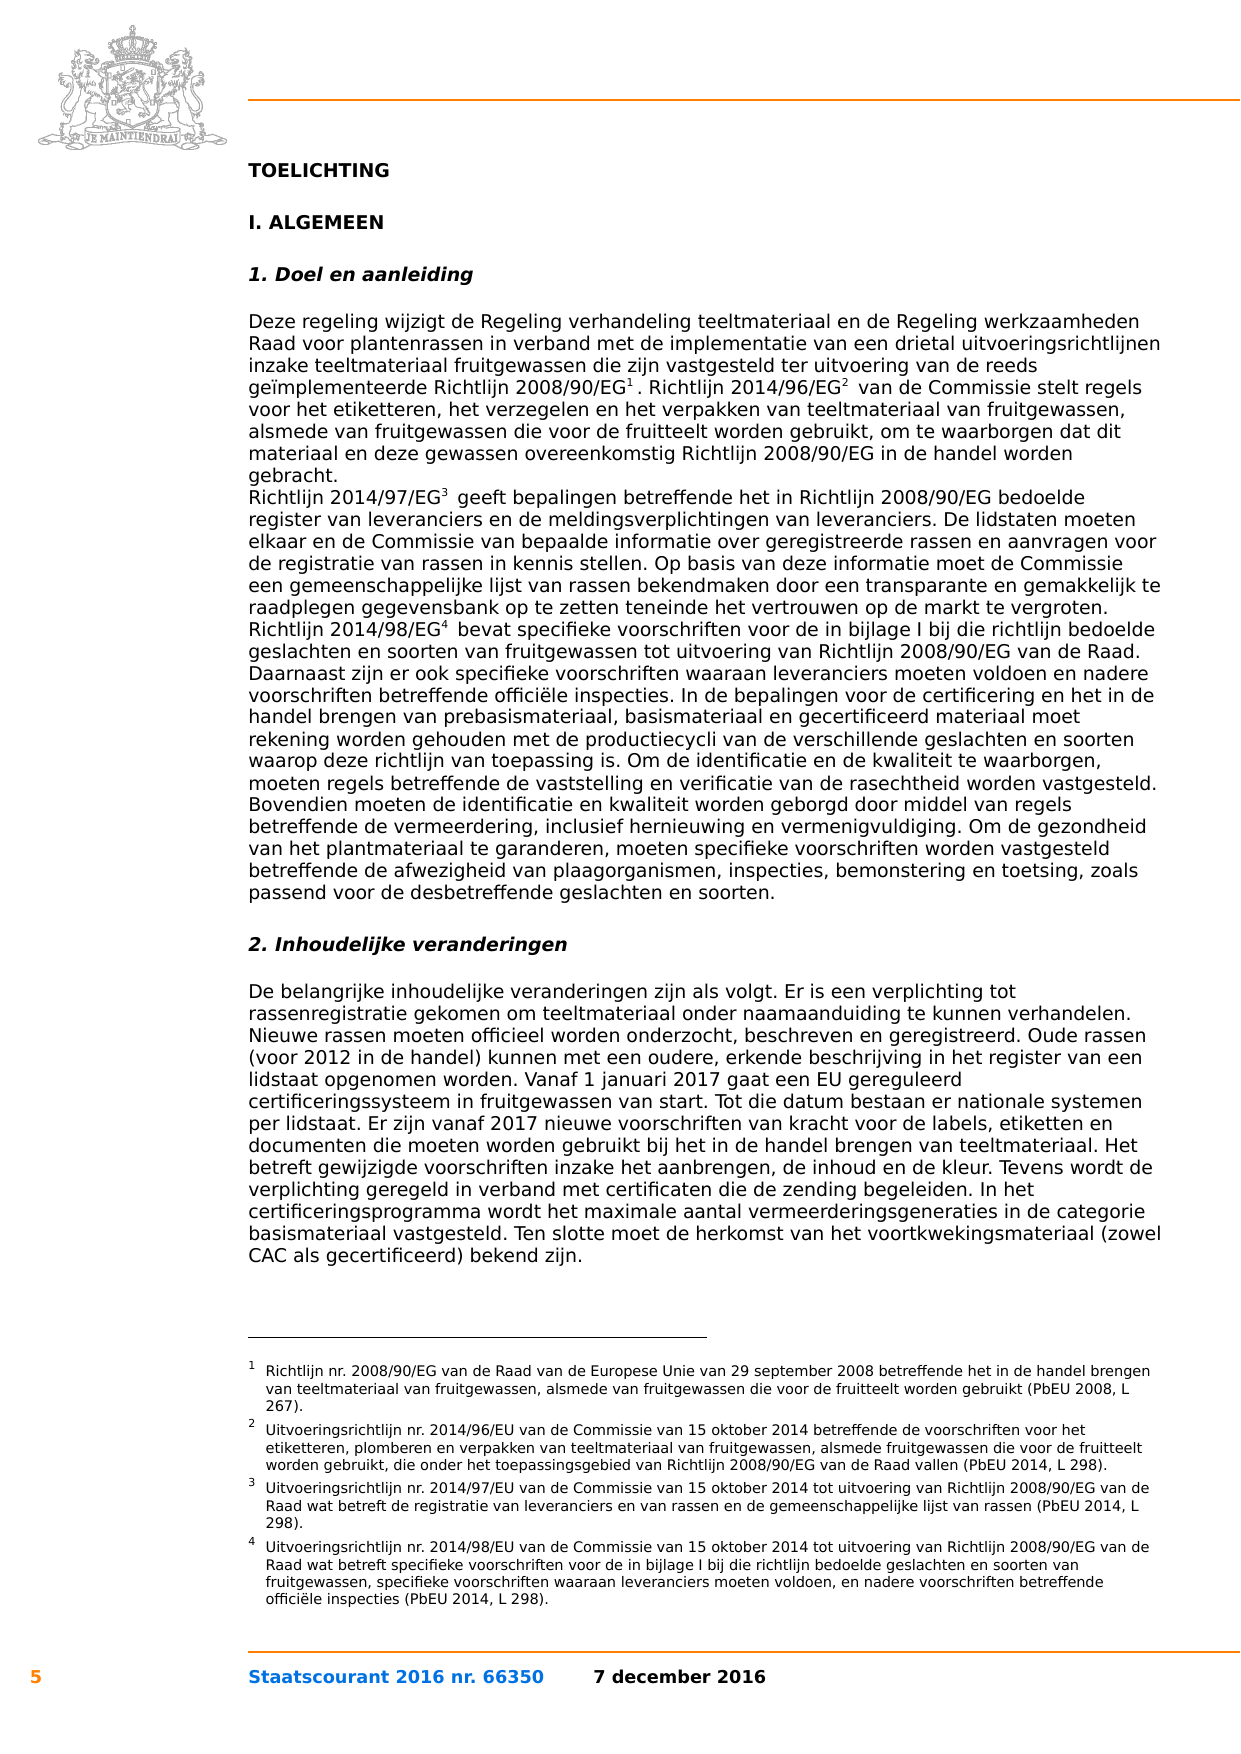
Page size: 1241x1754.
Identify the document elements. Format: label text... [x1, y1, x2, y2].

text Uitvoeringsrichtlijn nr. 2014/97/EU van de Commissie van 15 oktober 2014 tot uitvoering van Richtlijn 2008/90/EG van de Raad wat betreft de registratie van leveranciers en van rassen en de gemeenschappelijke lijst van rassen (PbEU 2014, L 298). [248, 1476, 1163, 1532]
text Richtlijn 2014/97/EG geeft bepalingen betreffende het in Richtlijn 2008/90/EG bedoelde register van leveranciers en de meldingsverplichtingen van leveranciers. De lidstaten moeten elkaar en de Commissie van bepaalde informatie over geregistreerde rassen en aanvragen voor de registratie van rassen in kennis stellen. Op basis van deze informatie moet de Commissie een gemeenschappelijke lijst van rassen bekendmaken door een transparante en gemakkelijk te raadplegen gegevensbank op te zetten teneinde het vertrouwen op de markt te vergroten. [248, 487, 1163, 618]
subtitle TOELICHTING [248, 160, 1163, 182]
subtitle 1. Doel en aanleiding [248, 264, 1163, 286]
text Uitvoeringsrichtlijn nr. 2014/98/EU van de Commissie van 15 oktober 2014 tot uitvoering van Richtlijn 2008/90/EG van de Raad wat betreft specifieke voorschriften voor de in bijlage I bij die richtlijn bedoelde geslachten en soorten van fruitgewassen, specifieke voorschriften waaraan leveranciers moeten voldoen, en nadere voorschriften betreffende officiële inspecties (PbEU 2014, L 298). [248, 1535, 1163, 1608]
picture [38, 25, 227, 150]
text Richtlijn nr. 2008/90/EG van de Raad van de Europese Unie van 29 september 2008 betreffende het in de handel brengen van teeltmateriaal van fruitgewassen, alsmede van fruitgewassen die voor de fruitteelt worden gebruikt (PbEU 2008, L 267). [248, 1359, 1163, 1415]
text Richtlijn 2014/98/EG bevat specifieke voorschriften voor de in bijlage I bij die richtlijn bedoelde geslachten en soorten van fruitgewassen tot uitvoering van Richtlijn 2008/90/EG van de Raad. Daarnaast zijn er ook specifieke voorschriften waaraan leveranciers moeten voldoen en nadere voorschriften betreffende officiële inspecties. In de bepalingen voor de certificering en het in de handel brengen van prebasismateriaal, basismateriaal en gecertificeerd materiaal moet rekening worden gehouden met de productiecycli van de verschillende geslachten en soorten waarop deze richtlijn van toepassing is. Om de identificatie en de kwaliteit te waarborgen, moeten regels betreffende de vaststelling en verificatie van de rasechtheid worden vastgesteld. Bovendien moeten de identificatie en kwaliteit worden geborgd door middel van regels betreffende de vermeerdering, inclusief hernieuwing en vermenigvuldiging. Om de gezondheid van het plantmateriaal te garanderen, moeten specifieke voorschriften worden vastgesteld betreffende de afwezigheid van plaagorganismen, inspecties, bemonstering en toetsing, zoals passend voor de desbetreffende geslachten en soorten. [248, 618, 1163, 904]
text De belangrijke inhoudelijke veranderingen zijn als volgt. Er is een verplichting tot rassenregistratie gekomen om teeltmateriaal onder naamaanduiding te kunnen verhandelen. Nieuwe rassen moeten officieel worden onderzocht, beschreven en geregistreerd. Oude rassen (voor 2012 in de handel) kunnen met een oudere, erkende beschrijving in het register van een lidstaat opgenomen worden. Vanaf 1 januari 2017 gaat een EU gereguleerd certificeringssysteem in fruitgewassen van start. Tot die datum bestaan er nationale systemen per lidstaat. Er zijn vanaf 2017 nieuwe voorschriften van kracht voor de labels, etiketten en documenten die moeten worden gebruikt bij het in de handel brengen van teeltmateriaal. Het betreft gewijzigde voorschriften inzake het aanbrengen, de inhoud en de kleur. Tevens wordt de verplichting geregeld in verband met certificaten die de zending begeleiden. In het certificeringsprogramma wordt het maximale aantal vermeerderingsgeneraties in de categorie basismateriaal vastgesteld. Ten slotte moet de herkomst van het voortkwekingsmateriaal (zowel CAC als gecertificeerd) bekend zijn. [248, 981, 1163, 1267]
text Deze regeling wijzigt de Regeling verhandeling teeltmateriaal en de Regeling werkzaamheden Raad voor plantenrassen in verband met de implementatie van een drietal uitvoeringsrichtlijnen inzake teeltmateriaal fruitgewassen die zijn vastgesteld ter uitvoering van de reeds geïmplementeerde Richtlijn 2008/90/EG. Richtlijn 2014/96/EG van de Commissie stelt regels voor het etiketteren, het verzegelen en het verpakken van teeltmateriaal van fruitgewassen, alsmede van fruitgewassen die voor de fruitteelt worden gebruikt, om te waarborgen dat dit materiaal en deze gewassen overeenkomstig Richtlijn 2008/90/EG in de handel worden gebracht. [248, 311, 1163, 487]
text Uitvoeringsrichtlijn nr. 2014/96/EU van de Commissie van 15 oktober 2014 betreffende de voorschriften voor het etiketteren, plomberen en verpakken van teeltmateriaal van fruitgewassen, alsmede fruitgewassen die voor de fruitteelt worden gebruikt, die onder het toepassingsgebied van Richtlijn 2008/90/EG van de Raad vallen (PbEU 2014, L 298). [248, 1418, 1163, 1473]
subtitle 2. Inhoudelijke veranderingen [248, 934, 1163, 956]
subtitle I. ALGEMEEN [248, 212, 1163, 234]
